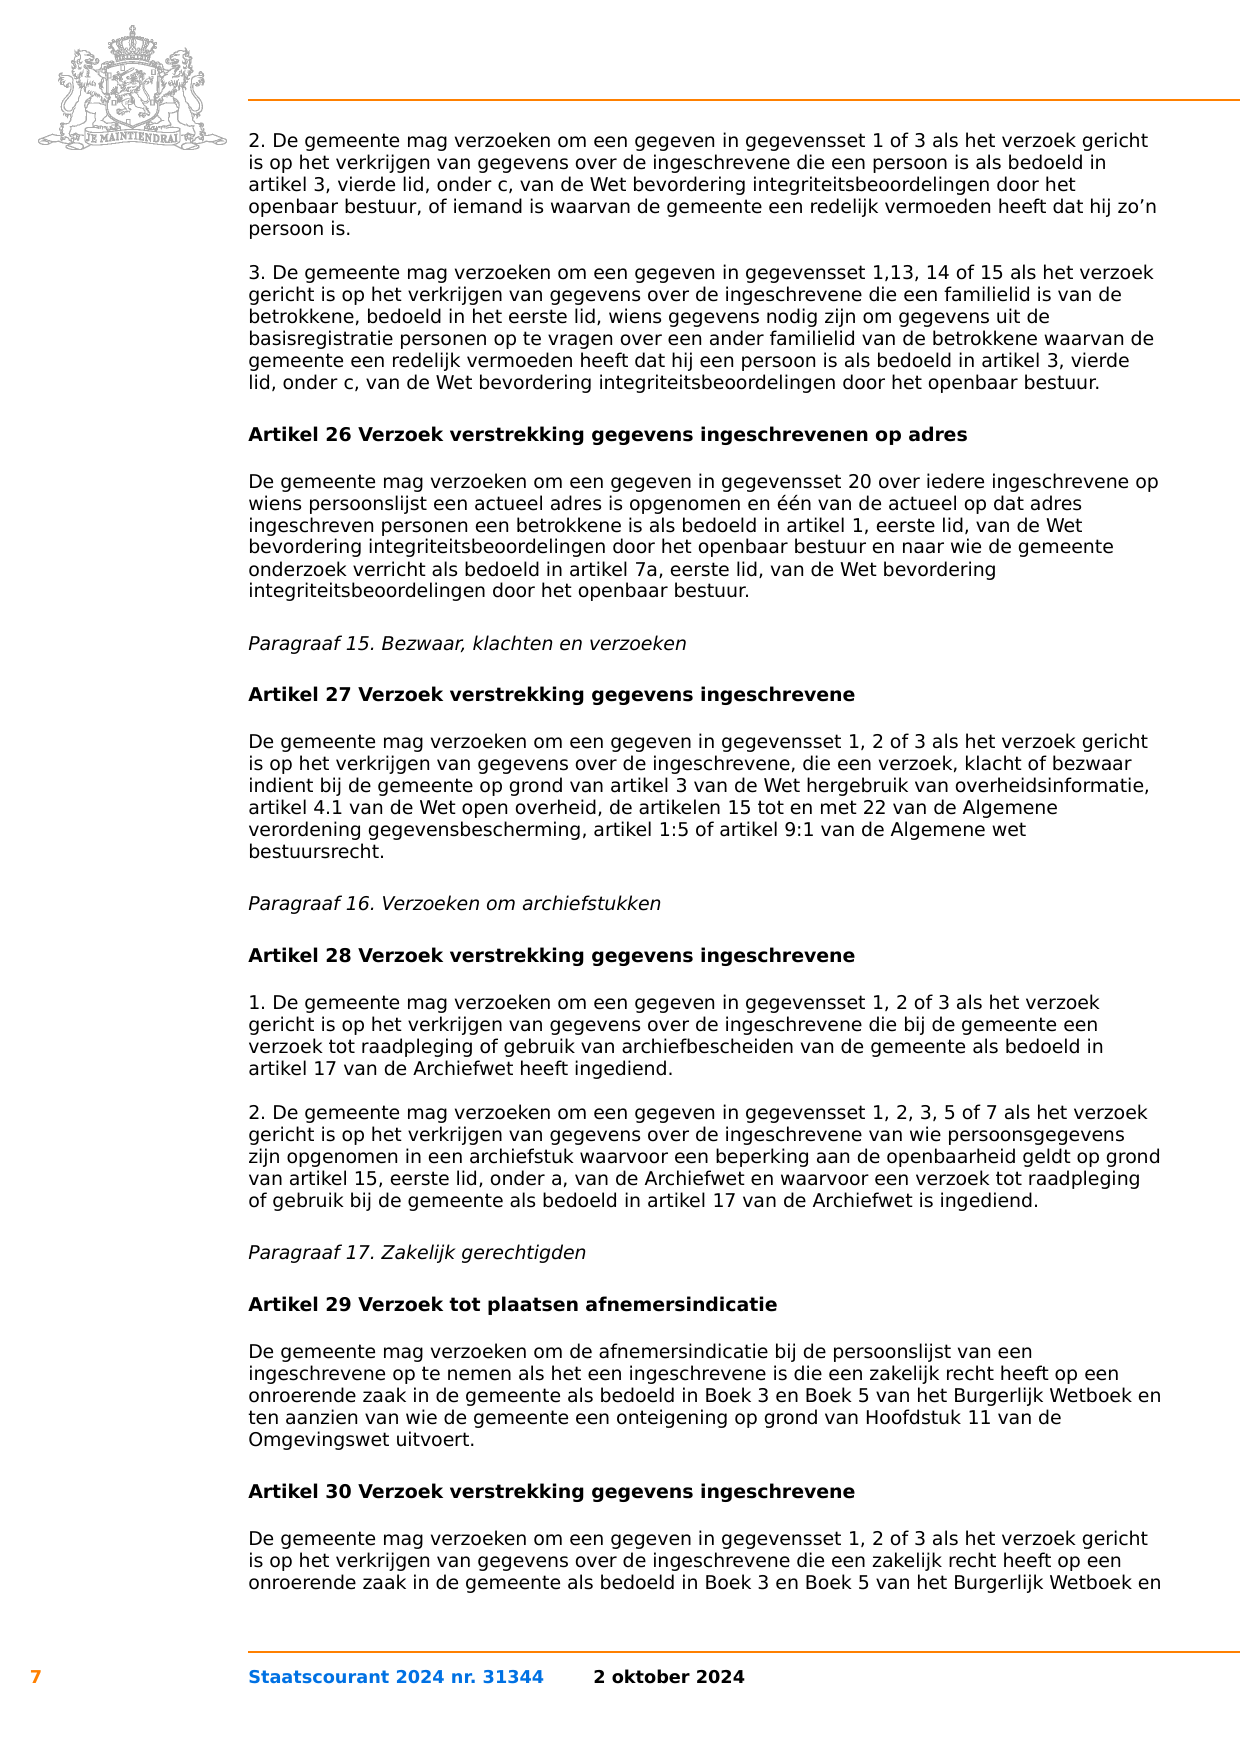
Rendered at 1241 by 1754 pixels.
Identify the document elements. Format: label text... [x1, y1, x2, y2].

subtitle Paragraaf 15. Bezwaar, klachten en verzoeken [248, 632, 1163, 654]
text 2. De gemeente mag verzoeken om een gegeven in gegevensset 1 of 3 als het verzoek gericht is op het verkrijgen van gegevens over de ingeschrevene die een persoon is als bedoeld in artikel 3, vierde lid, onder c, van de Wet bevordering integriteitsbeoordelingen door het openbaar bestuur, of iemand is waarvan de gemeente een redelijk vermoeden heeft dat hij zo’n persoon is. [248, 130, 1163, 240]
text 3. De gemeente mag verzoeken om een gegeven in gegevensset 1,13, 14 of 15 als het verzoek gericht is op het verkrijgen van gegevens over de ingeschrevene die een familielid is van de betrokkene, bedoeld in het eerste lid, wiens gegevens nodig zijn om gegevens uit de basisregistratie personen op te vragen over een ander familielid van de betrokkene waarvan de gemeente een redelijk vermoeden heeft dat hij een persoon is als bedoeld in artikel 3, vierde lid, onder c, van de Wet bevordering integriteitsbeoordelingen door het openbaar bestuur. [248, 262, 1163, 393]
text De gemeente mag verzoeken om de afnemersindicatie bij de persoonslijst van een ingeschrevene op te nemen als het een ingeschrevene is die een zakelijk recht heeft op een onroerende zaak in de gemeente als bedoeld in Boek 3 en Boek 5 van het Burgerlijk Wetboek en ten aanzien van wie de gemeente een onteigening op grond van Hoofdstuk 11 van de Omgevingswet uitvoert. [248, 1341, 1163, 1451]
subtitle Paragraaf 16. Verzoeken om archiefstukken [248, 893, 1163, 915]
text 2. De gemeente mag verzoeken om een gegeven in gegevensset 1, 2, 3, 5 of 7 als het verzoek gericht is op het verkrijgen van gegevens over de ingeschrevene van wie persoonsgegevens zijn opgenomen in een archiefstuk waarvoor een beperking aan de openbaarheid geldt op grond van artikel 15, eerste lid, onder a, van de Archiefwet en waarvoor een verzoek tot raadpleging of gebruik bij de gemeente als bedoeld in artikel 17 van de Archiefwet is ingediend. [248, 1102, 1163, 1212]
picture [38, 25, 227, 150]
text De gemeente mag verzoeken om een gegeven in gegevensset 20 over iedere ingeschrevene op wiens persoonslijst een actueel adres is opgenomen en één van de actueel op dat adres ingeschreven personen een betrokkene is als bedoeld in artikel 1, eerste lid, van de Wet bevordering integriteitsbeoordelingen door het openbaar bestuur en naar wie de gemeente onderzoek verricht als bedoeld in artikel 7a, eerste lid, van de Wet bevordering integriteitsbeoordelingen door het openbaar bestuur. [248, 471, 1163, 602]
subtitle Paragraaf 17. Zakelijk gerechtigden [248, 1242, 1163, 1264]
subtitle Artikel 29 Verzoek tot plaatsen afnemersindicatie [248, 1294, 1163, 1316]
subtitle Artikel 26 Verzoek verstrekking gegevens ingeschrevenen op adres [248, 423, 1163, 446]
text De gemeente mag verzoeken om een gegeven in gegevensset 1, 2 of 3 als het verzoek gericht is op het verkrijgen van gegevens over de ingeschrevene, die een verzoek, klacht of bezwaar indient bij de gemeente op grond van artikel 3 van de Wet hergebruik van overheidsinformatie, artikel 4.1 van de Wet open overheid, de artikelen 15 tot en met 22 van de Algemene verordening gegevensbescherming, artikel 1:5 of artikel 9:1 van de Algemene wet bestuursrecht. [248, 731, 1163, 863]
text 1. De gemeente mag verzoeken om een gegeven in gegevensset 1, 2 of 3 als het verzoek gericht is op het verkrijgen van gegevens over de ingeschrevene die bij de gemeente een verzoek tot raadpleging of gebruik van archiefbescheiden van de gemeente als bedoeld in artikel 17 van de Archiefwet heeft ingediend. [248, 992, 1163, 1080]
text De gemeente mag verzoeken om een gegeven in gegevensset 1, 2 of 3 als het verzoek gericht is op het verkrijgen van gegevens over de ingeschrevene die een zakelijk recht heeft op een onroerende zaak in de gemeente als bedoeld in Boek 3 en Boek 5 van het Burgerlijk Wetboek en [248, 1528, 1163, 1594]
subtitle Artikel 28 Verzoek verstrekking gegevens ingeschrevene [248, 945, 1163, 967]
subtitle Artikel 30 Verzoek verstrekking gegevens ingeschrevene [248, 1481, 1163, 1503]
subtitle Artikel 27 Verzoek verstrekking gegevens ingeschrevene [248, 684, 1163, 706]
